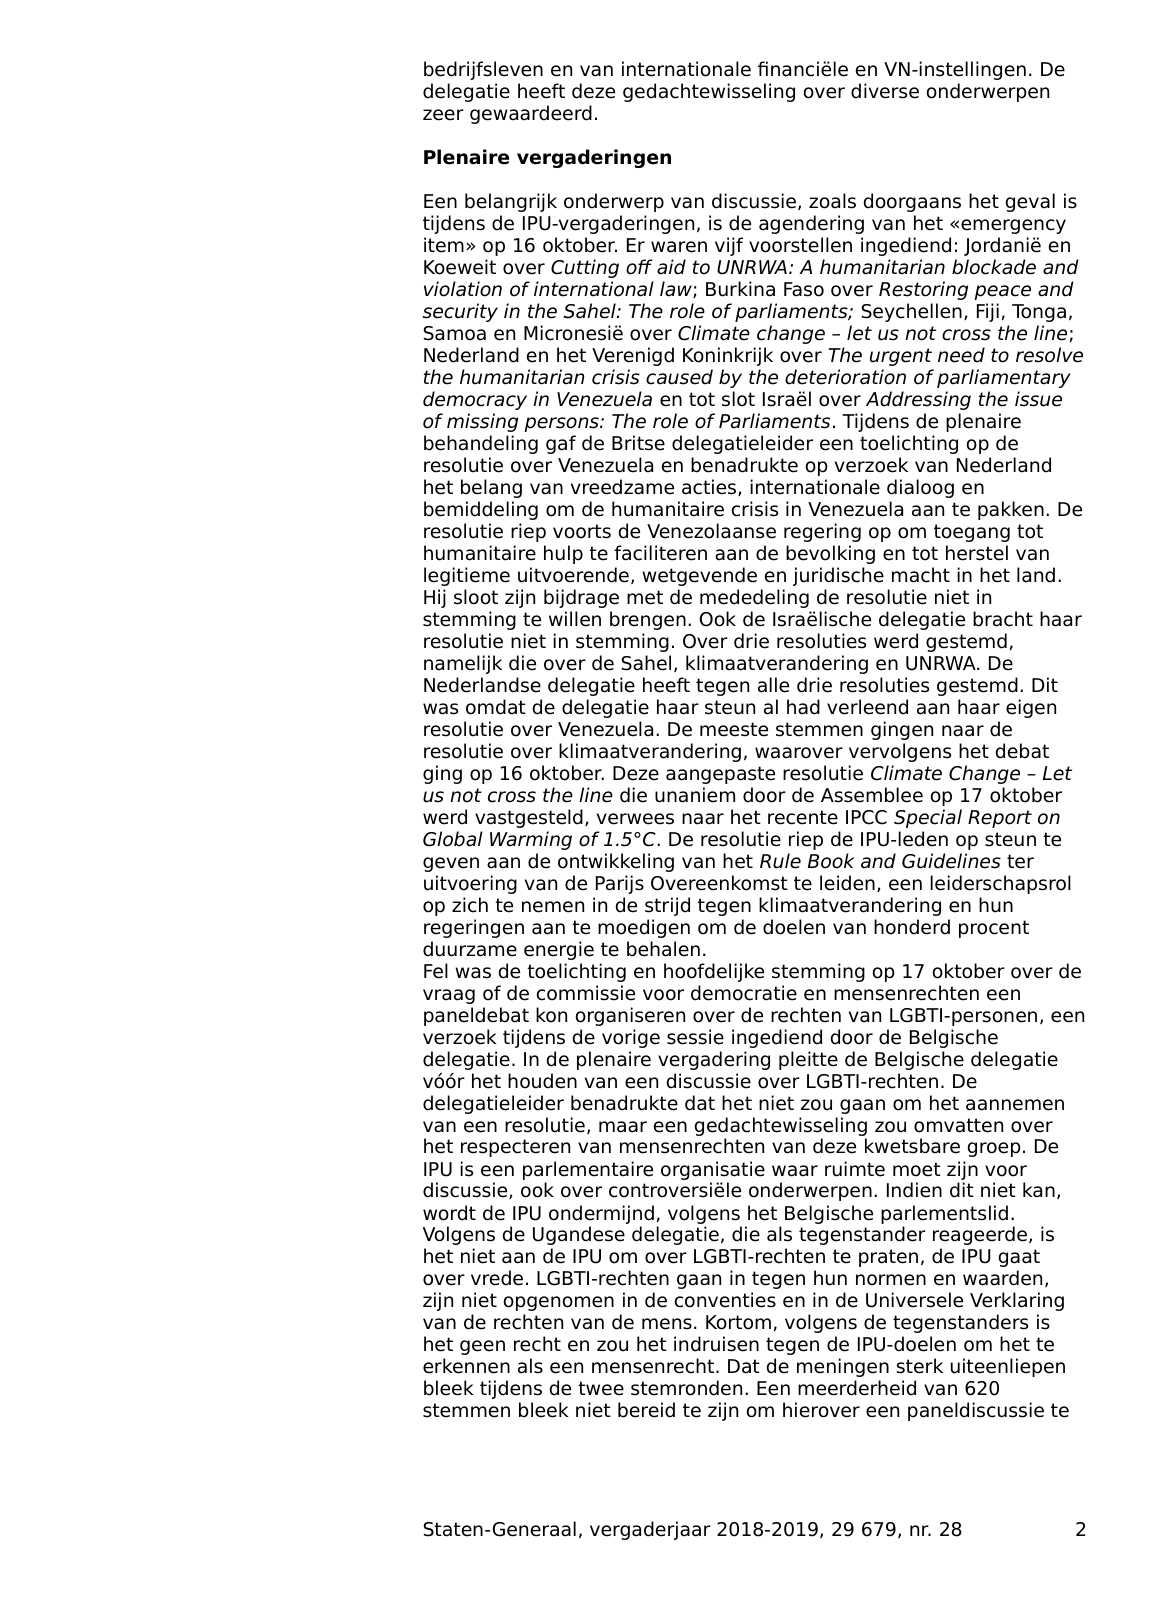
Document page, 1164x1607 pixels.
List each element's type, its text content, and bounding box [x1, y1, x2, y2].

text bedrijfsleven en van internationale financiële en VN-instellingen. De delegatie heeft deze gedachtewisseling over diverse onderwerpen zeer gewaardeerd. [422, 59, 1087, 125]
subtitle Plenaire vergaderingen [422, 147, 1087, 169]
text Fel was de toelichting en hoofdelijke stemming op 17 oktober over de vraag of de commissie voor democratie en mensenrechten een paneldebat kon organiseren over de rechten van LGBTI-personen, een verzoek tijdens de vorige sessie ingediend door de Belgische delegatie. In de plenaire vergadering pleitte de Belgische delegatie vóór het houden van een discussie over LGBTI-rechten. De delegatieleider benadrukte dat het niet zou gaan om het aannemen van een resolutie, maar een gedachtewisseling zou omvatten over het respecteren van mensenrechten van deze kwetsbare groep. De IPU is een parlementaire organisatie waar ruimte moet zijn voor discussie, ook over controversiële onderwerpen. Indien dit niet kan, wordt de IPU ondermijnd, volgens het Belgische parlementslid. Volgens de Ugandese delegatie, die als tegenstander reageerde, is het niet aan de IPU om over LGBTI-rechten te praten, de IPU gaat over vrede. LGBTI-rechten gaan in tegen hun normen en waarden, zijn niet opgenomen in de conventies en in de Universele Verklaring van de rechten van de mens. Kortom, volgens de tegenstanders is het geen recht en zou het indruisen tegen de IPU-doelen om het te erkennen als een mensenrecht. Dat de meningen sterk uiteenliepen bleek tijdens de twee stemronden. Een meerderheid van 620 stemmen bleek niet bereid te zijn om hierover een paneldiscussie te [422, 961, 1087, 1422]
text Een belangrijk onderwerp van discussie, zoals doorgaans het geval is tijdens de IPU-vergaderingen, is de agendering van het «emergency item» op 16 oktober. Er waren vijf voorstellen ingediend: Jordanië en Koeweit over Cutting off aid to UNRWA: A humanitarian blockade and violation of international law; Burkina Faso over Restoring peace and security in the Sahel: The role of parliaments; Seychellen, Fiji, Tonga, Samoa en Micronesië over Climate change – let us not cross the line; [422, 191, 1087, 345]
text Nederland en het Verenigd Koninkrijk over The urgent need to resolve the humanitarian crisis caused by the deterioration of parliamentary democracy in Venezuela en tot slot Israël over Addressing the issue of missing persons: The role of Parliaments. Tijdens de plenaire behandeling gaf de Britse delegatieleider een toelichting op de resolutie over Venezuela en benadrukte op verzoek van Nederland het belang van vreedzame acties, internationale dialoog en bemiddeling om de humanitaire crisis in Venezuela aan te pakken. De resolutie riep voorts de Venezolaanse regering op om toegang tot humanitaire hulp te faciliteren aan de bevolking en tot herstel van legitieme uitvoerende, wetgevende en juridische macht in het land. Hij sloot zijn bijdrage met de mededeling de resolutie niet in stemming te willen brengen. Ook de Israëlische delegatie bracht haar resolutie niet in stemming. Over drie resoluties werd gestemd, namelijk die over de Sahel, klimaatverandering en UNRWA. De Nederlandse delegatie heeft tegen alle drie resoluties gestemd. Dit was omdat de delegatie haar steun al had verleend aan haar eigen resolutie over Venezuela. De meeste stemmen gingen naar de resolutie over klimaatverandering, waarover vervolgens het debat ging op 16 oktober. Deze aangepaste resolutie Climate Change – Let us not cross the line die unaniem door de Assemblee op 17 oktober werd vastgesteld, verwees naar het recente IPCC Special Report on Global Warming of 1.5°C. De resolutie riep de IPU-leden op steun te geven aan de ontwikkeling van het Rule Book and Guidelines ter uitvoering van de Parijs Overeenkomst te leiden, een leiderschapsrol op zich te nemen in de strijd tegen klimaatverandering en hun regeringen aan te moedigen om de doelen van honderd procent duurzame energie te behalen. [422, 345, 1087, 961]
